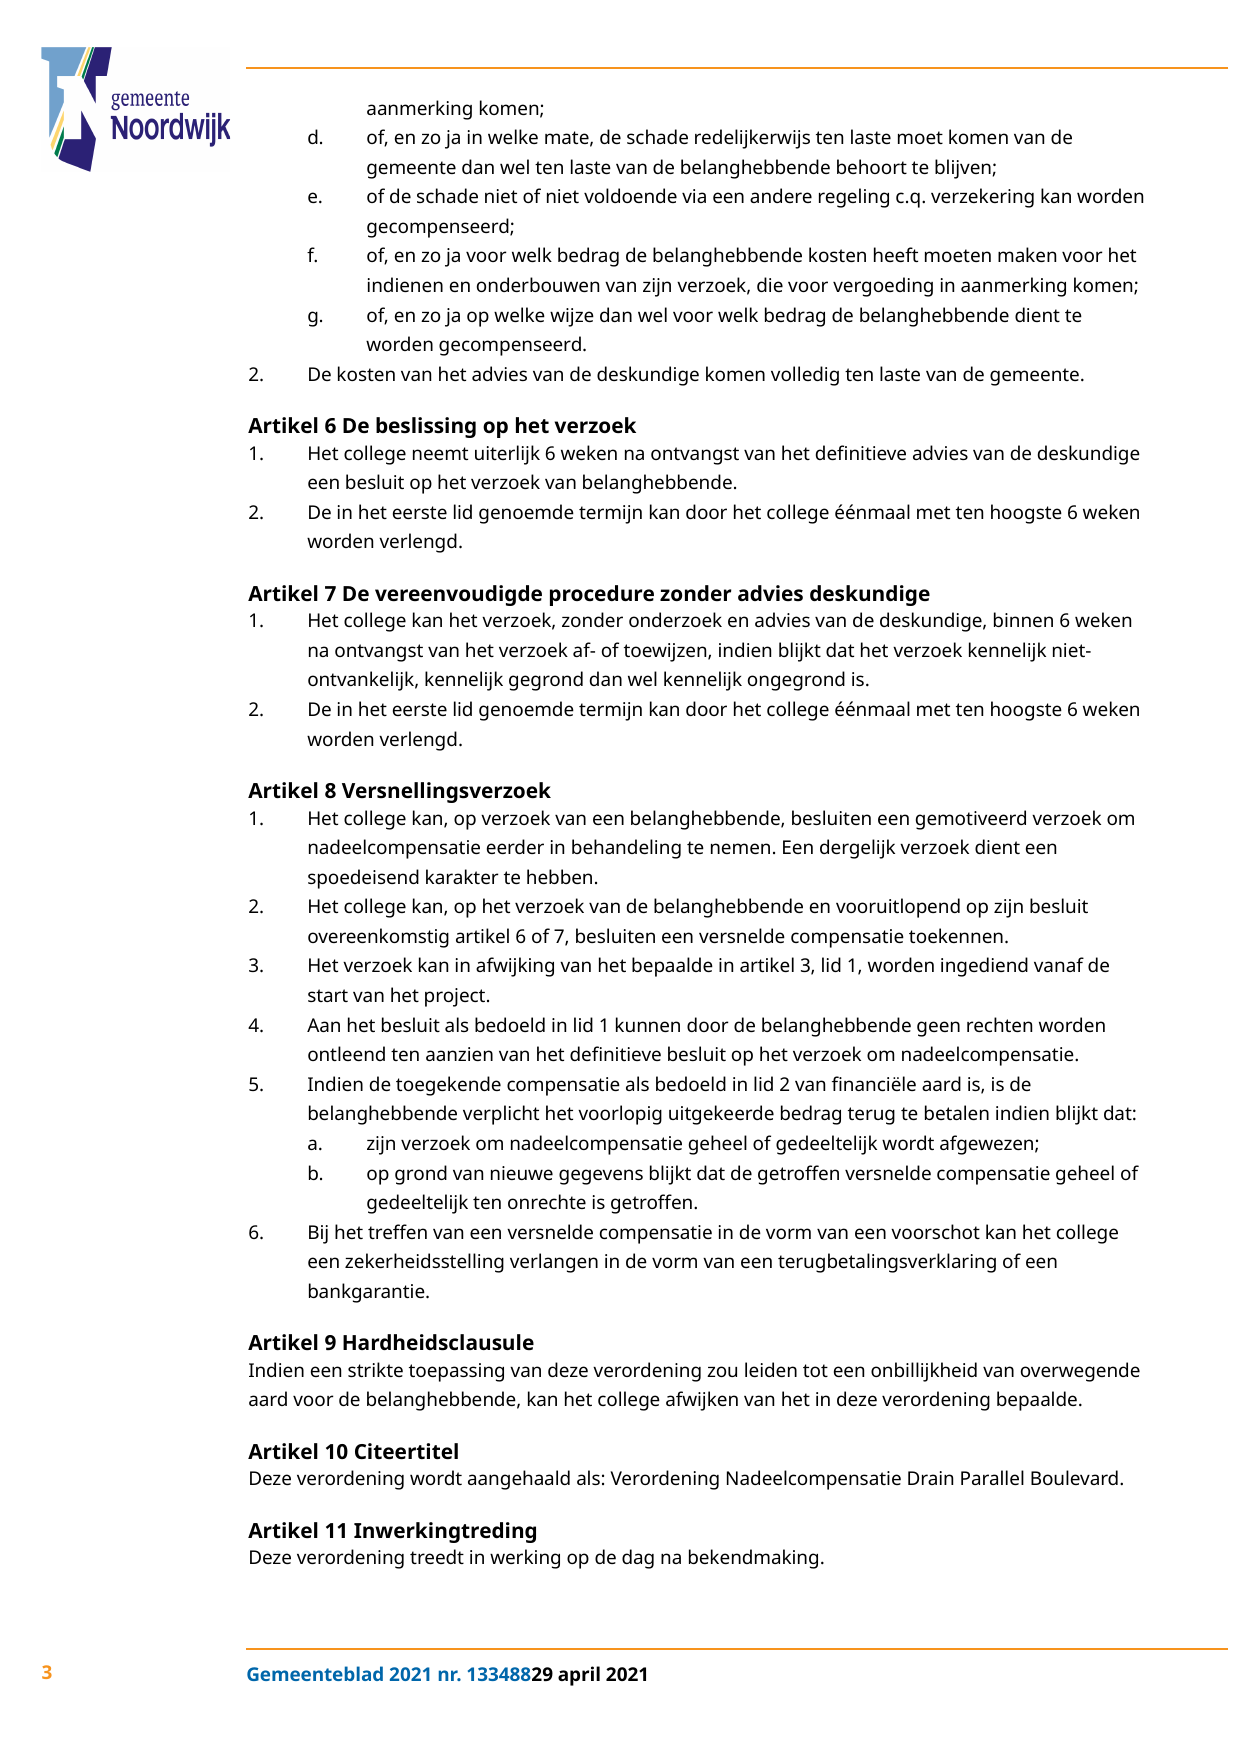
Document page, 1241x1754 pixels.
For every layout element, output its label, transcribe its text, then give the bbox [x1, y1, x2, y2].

list of de schade niet of niet voldoende via een andere regeling c.q. verzekering kan worden gecompenseerd; [307, 183, 1152, 239]
text Artikel 8 Versnellingsverzoek [248, 776, 1152, 805]
list Aan het besluit als bedoeld in lid 1 kunnen door de belanghebbende geen rechten worden ontleend ten aanzien van het definitieve besluit op het verzoek om nadeelcompensatie. [248, 1012, 1152, 1067]
text Artikel 9 Hardheidsclausule [248, 1328, 1152, 1357]
text Artikel 11 Inwerkingtreding [248, 1516, 1152, 1544]
list De kosten van het advies van de deskundige komen volledig ten laste van de gemeente. [248, 361, 1152, 387]
text Indien een strikte toepassing van deze verordening zou leiden tot een onbillijkheid van overwegende aard voor de belanghebbende, kan het college afwijken van het in deze verordening bepaalde. [248, 1357, 1152, 1412]
text Deze verordening wordt aangehaald als: Verordening Nadeelcompensatie Drain Parallel Boulevard. [248, 1465, 1152, 1491]
text Artikel 7 De vereenvoudigde procedure zonder advies deskundige [248, 579, 1152, 607]
list of, en zo ja op welke wijze dan wel voor welk bedrag de belanghebbende dient te worden gecompenseerd. [307, 302, 1152, 357]
list Indien de toegekende compensatie als bedoeld in lid 2 van financiële aard is, is de belanghebbende verplicht het voorlopig uitgekeerde bedrag terug te betalen indien blijkt dat: [248, 1071, 1152, 1126]
list aanmerking komen; [307, 95, 1152, 121]
list Het verzoek kan in afwijking van het bepaalde in artikel 3, lid 1, worden ingediend vanaf de start van het project. [248, 953, 1152, 1008]
list Het college kan het verzoek, zonder onderzoek en advies van de deskundige, binnen 6 weken na ontvangst van het verzoek af- of toewijzen, indien blijkt dat het verzoek kennelijk niet-ontvankelijk, kennelijk gegrond dan wel kennelijk ongegrond is. [248, 607, 1152, 692]
list Het college kan, op verzoek van een belanghebbende, besluiten een gemotiveerd verzoek om nadeelcompensatie eerder in behandeling te nemen. Een dergelijk verzoek dient een spoedeisend karakter te hebben. [248, 805, 1152, 889]
text Deze verordening treedt in werking op de dag na bekendmaking. [248, 1544, 1152, 1570]
text Artikel 6 De beslissing op het verzoek [248, 411, 1152, 440]
text Artikel 10 Citeertitel [248, 1437, 1152, 1465]
list Het college kan, op het verzoek van de belanghebbende en vooruitlopend op zijn besluit overeenkomstig artikel 6 of 7, besluiten een versnelde compensatie toekennen. [248, 893, 1152, 949]
list De in het eerste lid genoemde termijn kan door het college éénmaal met ten hoogste 6 weken worden verlengd. [248, 696, 1152, 752]
picture [41, 47, 231, 172]
list Het college neemt uiterlijk 6 weken na ontvangst van het definitieve advies van de deskundige een besluit op het verzoek van belanghebbende. [248, 440, 1152, 495]
list of, en zo ja in welke mate, de schade redelijkerwijs ten laste moet komen van de gemeente dan wel ten laste van de belanghebbende behoort te blijven; [307, 124, 1152, 180]
list De in het eerste lid genoemde termijn kan door het college éénmaal met ten hoogste 6 weken worden verlengd. [248, 499, 1152, 554]
list op grond van nieuwe gegevens blijkt dat de getroffen versnelde compensatie geheel of gedeeltelijk ten onrechte is getroffen. [307, 1160, 1152, 1215]
list zijn verzoek om nadeelcompensatie geheel of gedeeltelijk wordt afgewezen; [307, 1130, 1152, 1156]
list of, en zo ja voor welk bedrag de belanghebbende kosten heeft moeten maken voor het indienen en onderbouwen van zijn verzoek, die voor vergoeding in aanmerking komen; [307, 243, 1152, 298]
list Bij het treffen van een versnelde compensatie in de vorm van een voorschot kan het college een zekerheidsstelling verlangen in de vorm van een terugbetalingsverklaring of een bankgarantie. [248, 1219, 1152, 1304]
